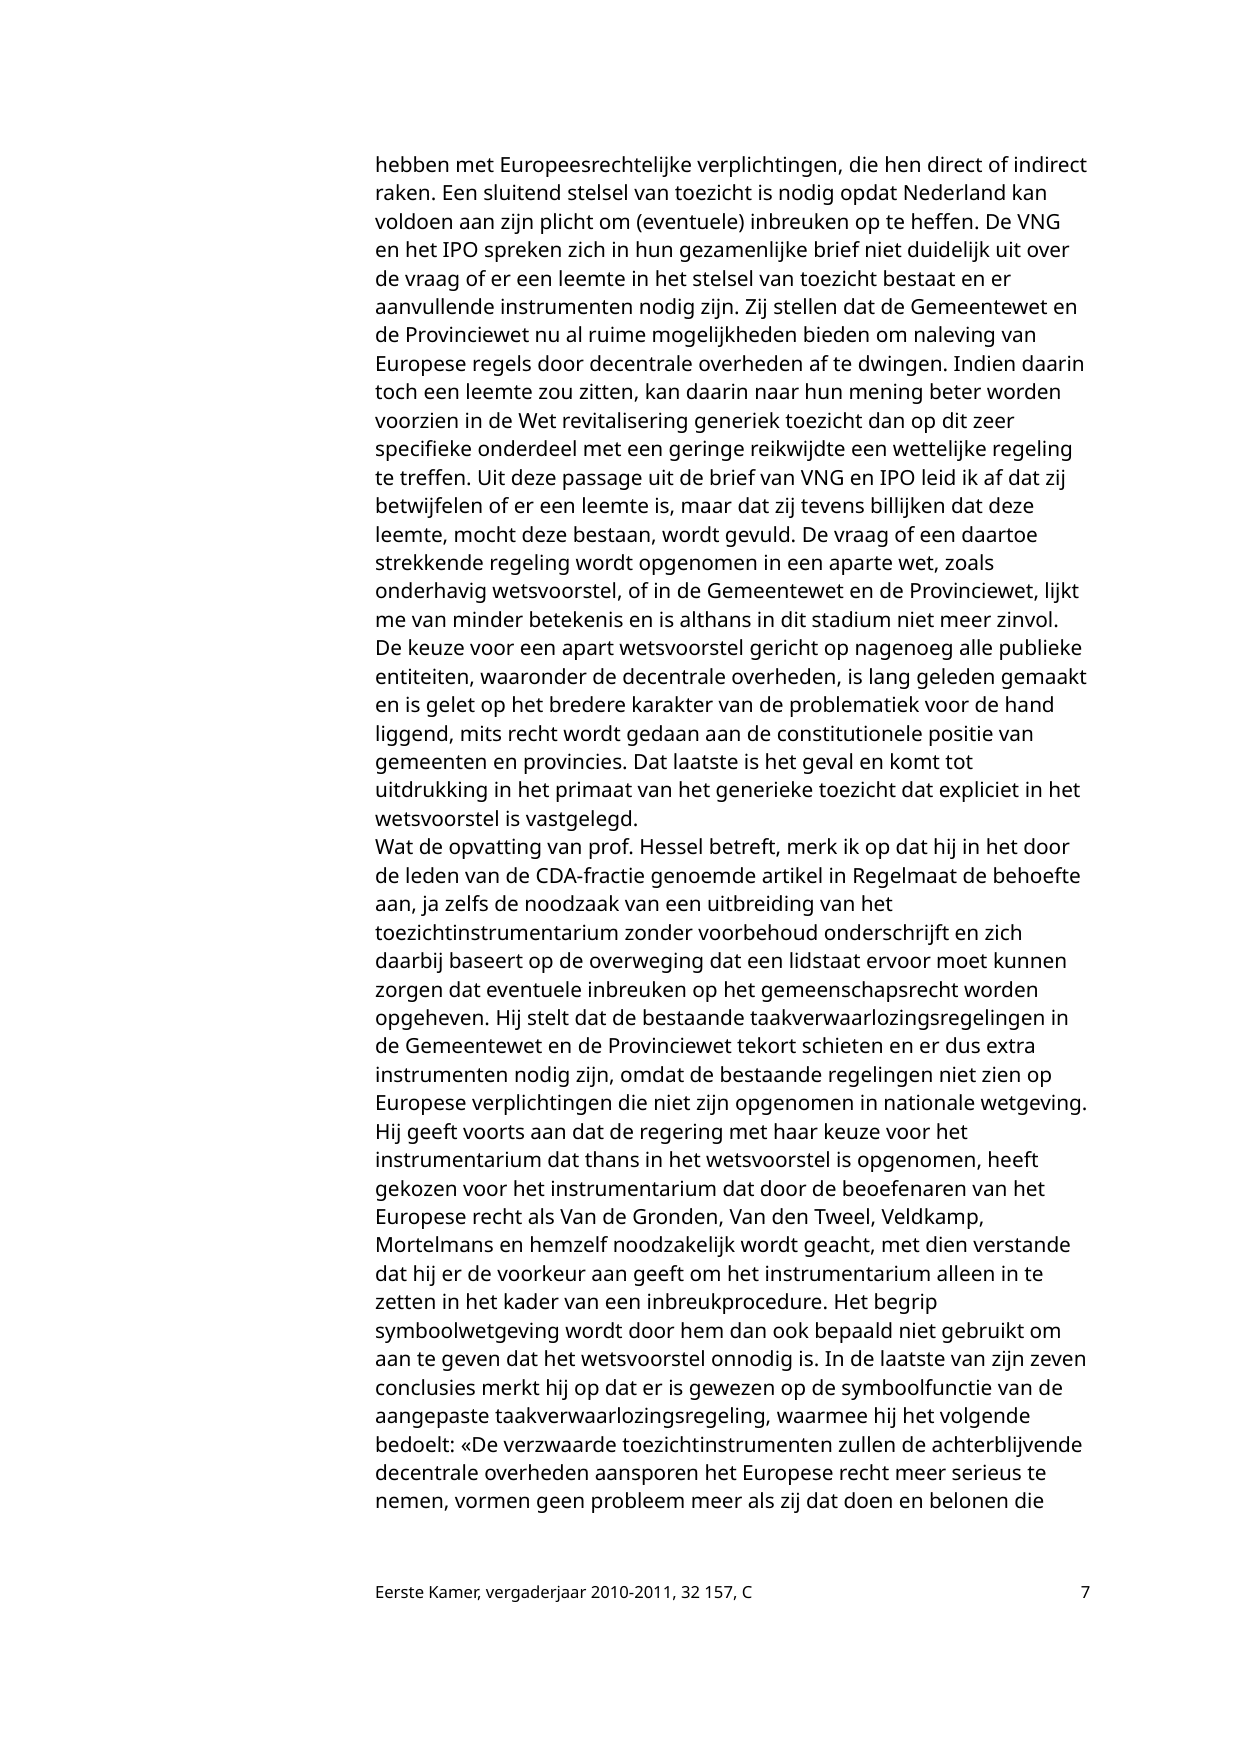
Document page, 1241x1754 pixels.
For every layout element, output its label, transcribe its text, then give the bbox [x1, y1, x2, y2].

text hebben met Europeesrechtelijke verplichtingen, die hen direct of indirect raken. Een sluitend stelsel van toezicht is nodig opdat Nederland kan voldoen aan zijn plicht om (eventuele) inbreuken op te heffen. De VNG en het IPO spreken zich in hun gezamenlijke brief niet duidelijk uit over de vraag of er een leemte in het stelsel van toezicht bestaat en er aanvullende instrumenten nodig zijn. Zij stellen dat de Gemeentewet en de Provinciewet nu al ruime mogelijkheden bieden om naleving van Europese regels door decentrale overheden af te dwingen. Indien daarin toch een leemte zou zitten, kan daarin naar hun mening beter worden voorzien in de Wet revitalisering generiek toezicht dan op dit zeer specifieke onderdeel met een geringe reikwijdte een wettelijke regeling te treffen. Uit deze passage uit de brief van VNG en IPO leid ik af dat zij betwijfelen of er een leemte is, maar dat zij tevens billijken dat deze leemte, mocht deze bestaan, wordt gevuld. De vraag of een daartoe strekkende regeling wordt opgenomen in een aparte wet, zoals onderhavig wetsvoorstel, of in de Gemeentewet en de Provinciewet, lijkt me van minder betekenis en is althans in dit stadium niet meer zinvol. De keuze voor een apart wetsvoorstel gericht op nagenoeg alle publieke entiteiten, waaronder de decentrale overheden, is lang geleden gemaakt en is gelet op het bredere karakter van de problematiek voor de hand liggend, mits recht wordt gedaan aan de constitutionele positie van gemeenten en provincies. Dat laatste is het geval en komt tot uitdrukking in het primaat van het generieke toezicht dat expliciet in het wetsvoorstel is vastgelegd. [375, 150, 1090, 832]
text Wat de opvatting van prof. Hessel betreft, merk ik op dat hij in het door de leden van de CDA-fractie genoemde artikel in Regelmaat de behoefte aan, ja zelfs de noodzaak van een uitbreiding van het toezichtinstrumentarium zonder voorbehoud onderschrijft en zich daarbij baseert op de overweging dat een lidstaat ervoor moet kunnen zorgen dat eventuele inbreuken op het gemeenschapsrecht worden opgeheven. Hij stelt dat de bestaande taakverwaarlozingsregelingen in de Gemeentewet en de Provinciewet tekort schieten en er dus extra instrumenten nodig zijn, omdat de bestaande regelingen niet zien op Europese verplichtingen die niet zijn opgenomen in nationale wetgeving. Hij geeft voorts aan dat de regering met haar keuze voor het instrumentarium dat thans in het wetsvoorstel is opgenomen, heeft gekozen voor het instrumentarium dat door de beoefenaren van het Europese recht als Van de Gronden, Van den Tweel, Veldkamp, Mortelmans en hemzelf noodzakelijk wordt geacht, met dien verstande dat hij er de voorkeur aan geeft om het instrumentarium alleen in te zetten in het kader van een inbreukprocedure. Het begrip symboolwetgeving wordt door hem dan ook bepaald niet gebruikt om aan te geven dat het wetsvoorstel onnodig is. In de laatste van zijn zeven conclusies merkt hij op dat er is gewezen op de symboolfunctie van de aangepaste taakverwaarlozingsregeling, waarmee hij het volgende bedoelt: «De verzwaarde toezichtinstrumenten zullen de achterblijvende decentrale overheden aansporen het Europese recht meer serieus te nemen, vormen geen probleem meer als zij dat doen en belonen die [375, 832, 1090, 1515]
